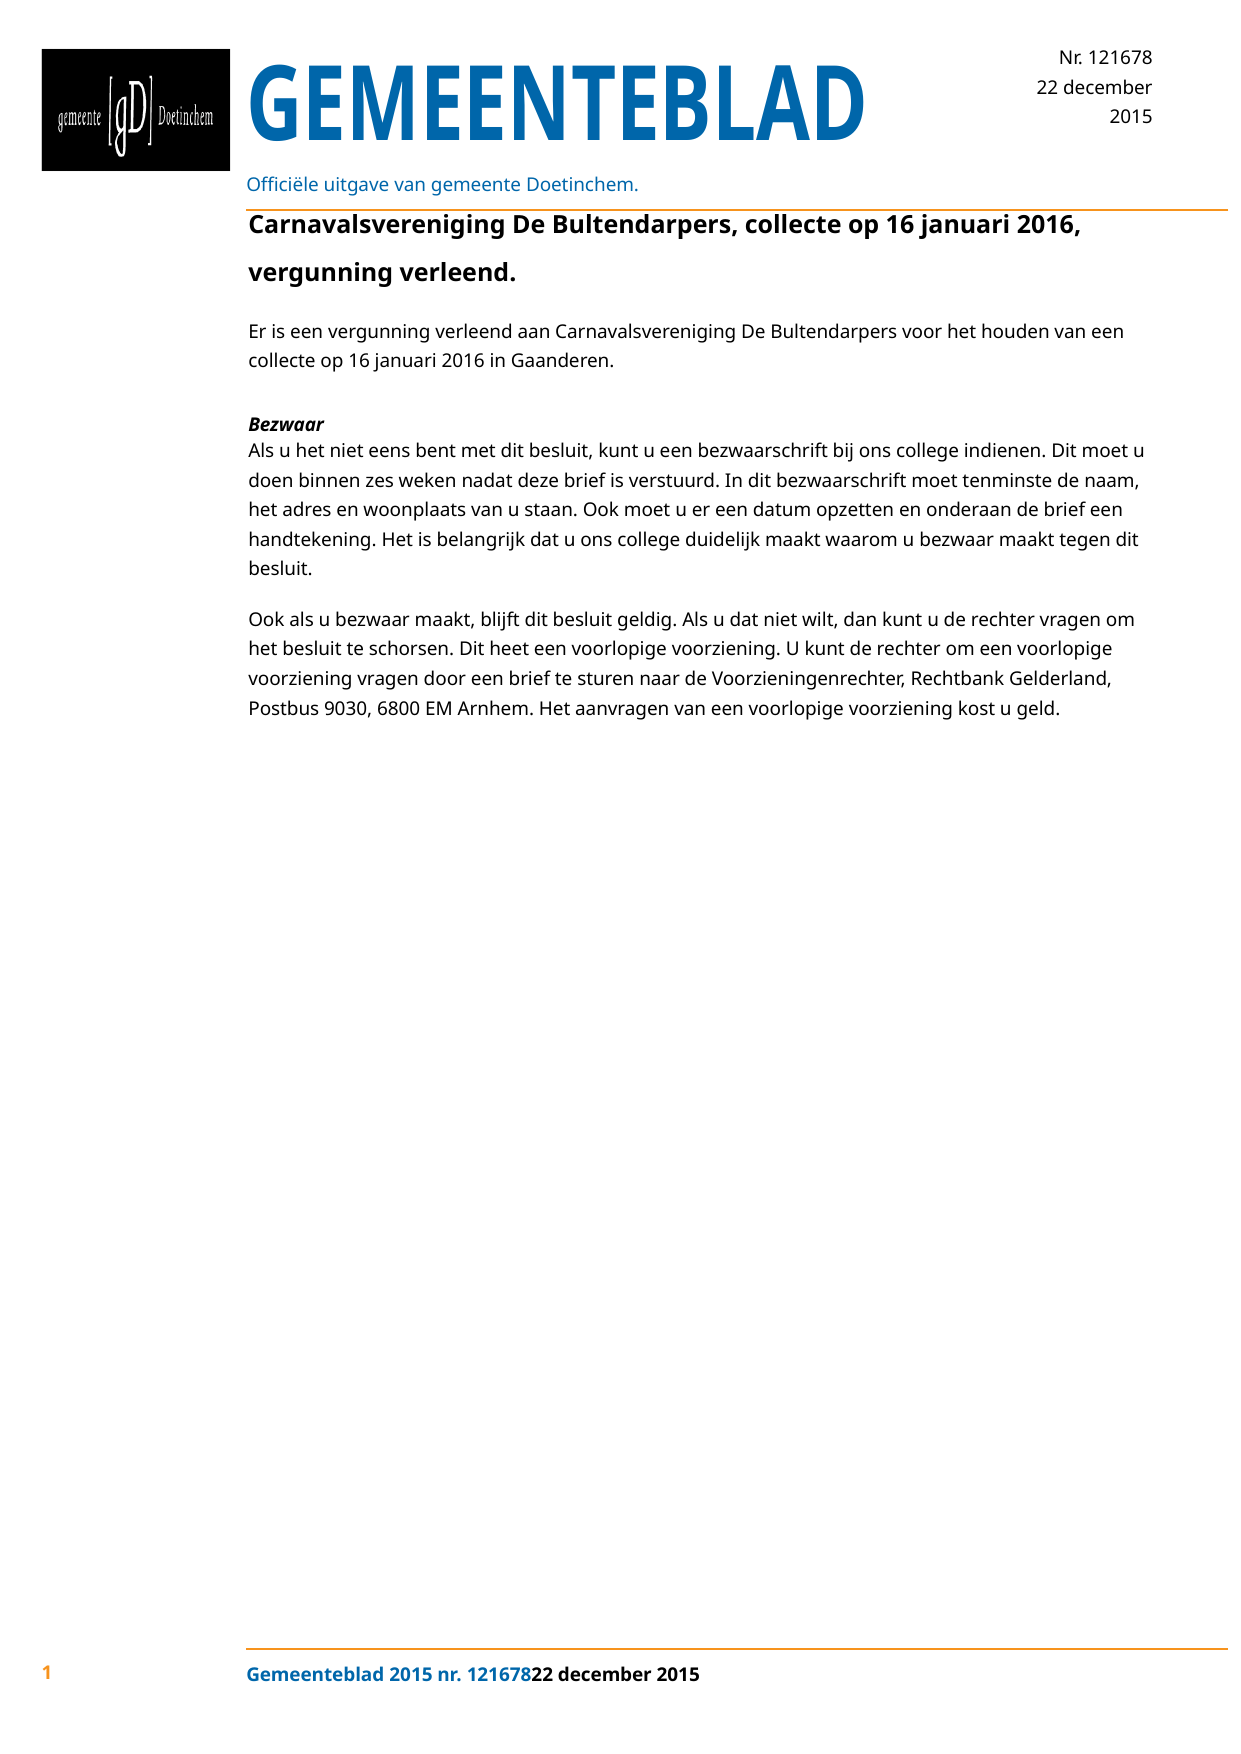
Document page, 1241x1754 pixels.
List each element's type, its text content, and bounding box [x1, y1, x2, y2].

text Er is een vergunning verleend aan Carnavalsvereniging De Bultendarpers voor het houden van een collecte op 16 januari 2016 in Gaanderen. [248, 318, 1152, 373]
text Ook als u bezwaar maakt, blijft dit besluit geldig. Als u dat niet wilt, dan kunt u de rechter vragen om het besluit te schorsen. Dit heet een voorlopige voorziening. U kunt de rechter om een voorlopige voorziening vragen door een brief te sturen naar de Voorzieningenrechter, Rechtbank Gelderland, Postbus 9030, 6800 EM Arnhem. Het aanvragen van een voorlopige voorziening kost u geld. [248, 606, 1152, 720]
text Als u het niet eens bent met dit besluit, kunt u een bezwaarschrift bij ons college indienen. Dit moet u doen binnen zes weken nadat deze brief is verstuurd. In dit bezwaarschrift moet tenminste de naam, het adres en woonplaats van u staan. Ook moet u er een datum opzetten en onderaan de brief een handtekening. Het is belangrijk dat u ons college duidelijk maakt waarom u bezwaar maakt tegen dit besluit. [248, 437, 1152, 581]
text Carnavalsvereniging De Bultendarpers, collecte op 16 januari 2016, vergunning verleend. [248, 211, 1152, 288]
text Bezwaar [248, 411, 1152, 437]
picture [41, 47, 231, 172]
